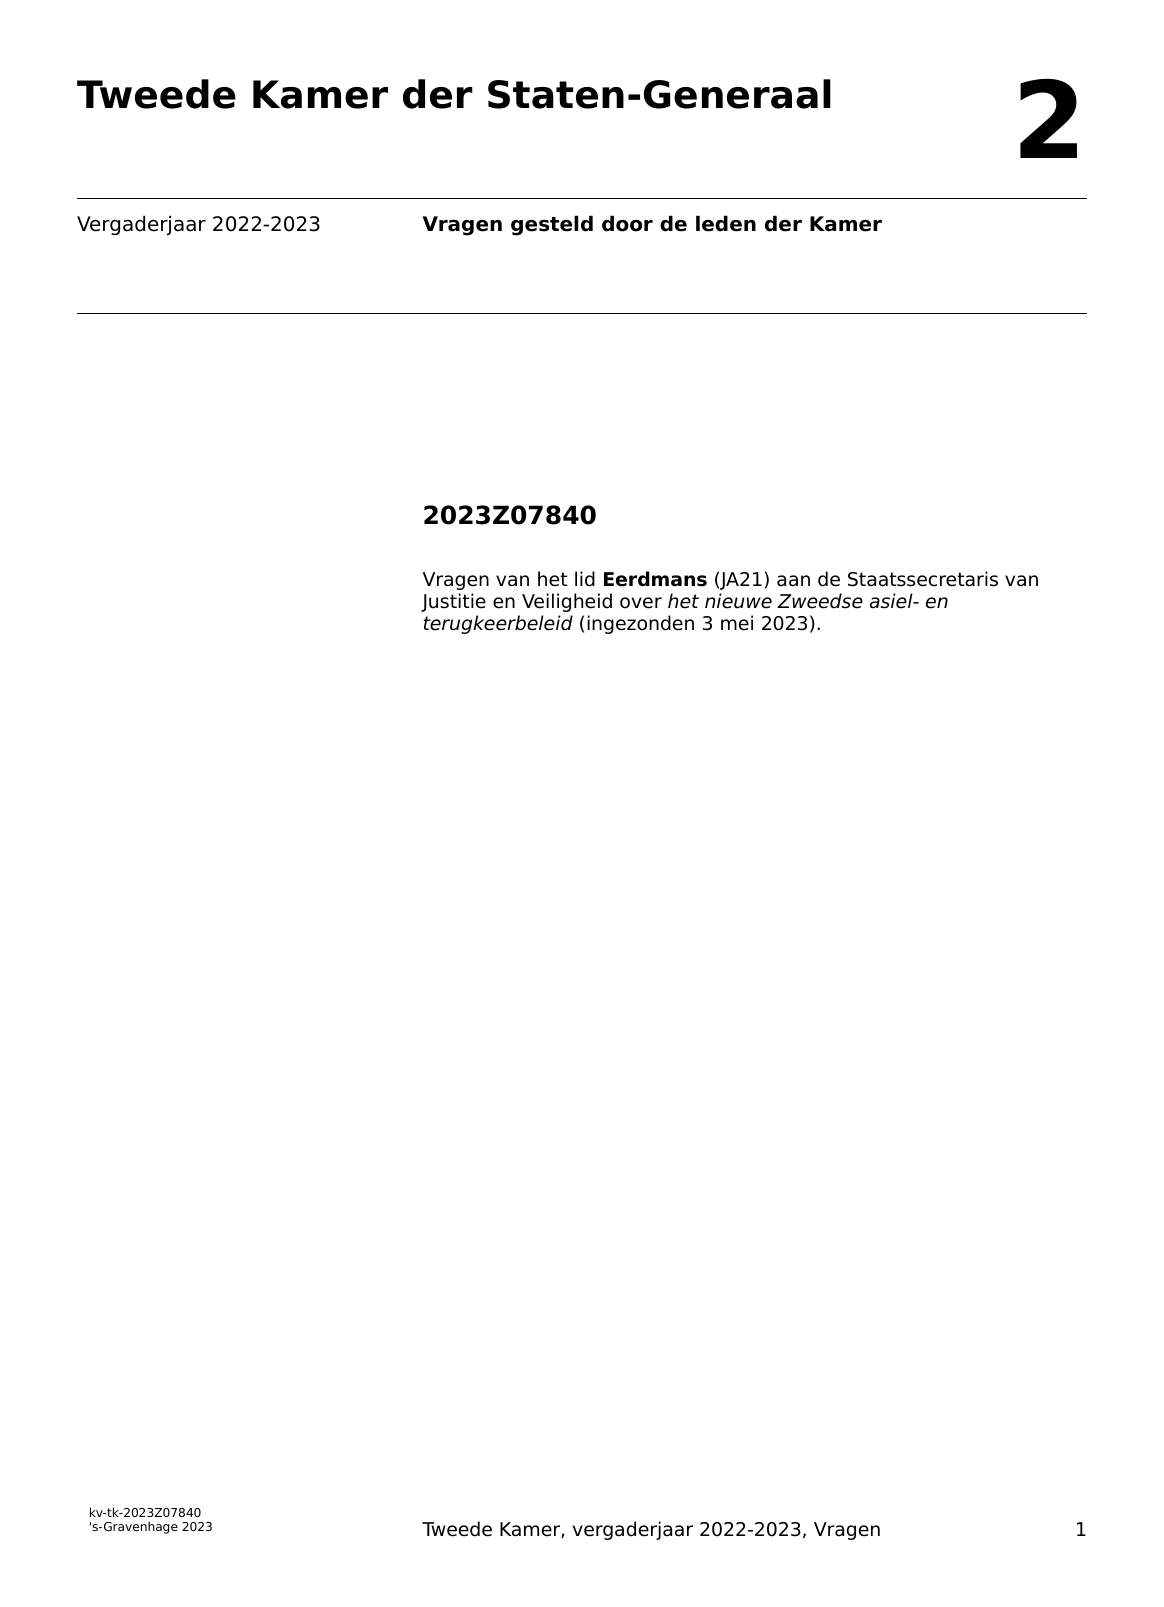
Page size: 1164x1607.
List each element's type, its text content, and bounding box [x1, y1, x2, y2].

table_cell Vergaderjaar 2022-2023 [77, 199, 422, 313]
table_cell Vragen gesteld door de leden der Kamer [422, 199, 1087, 313]
text Vragen van het lid Eerdmans (JA21) aan de Staatssecretaris van Justitie en Veiligheid over het nieuwe Zweedse asiel- en terugkeerbeleid (ingezonden 3 mei 2023). [422, 569, 1087, 635]
table_header Tweede Kamer der Staten-Generaal [77, 59, 886, 198]
text 2023Z07840 [422, 501, 1087, 531]
text 's-Gravenhage 2023 [88, 1520, 323, 1534]
text kv-tk-2023Z07840 [88, 1506, 323, 1520]
table_header 2 [886, 59, 1087, 198]
